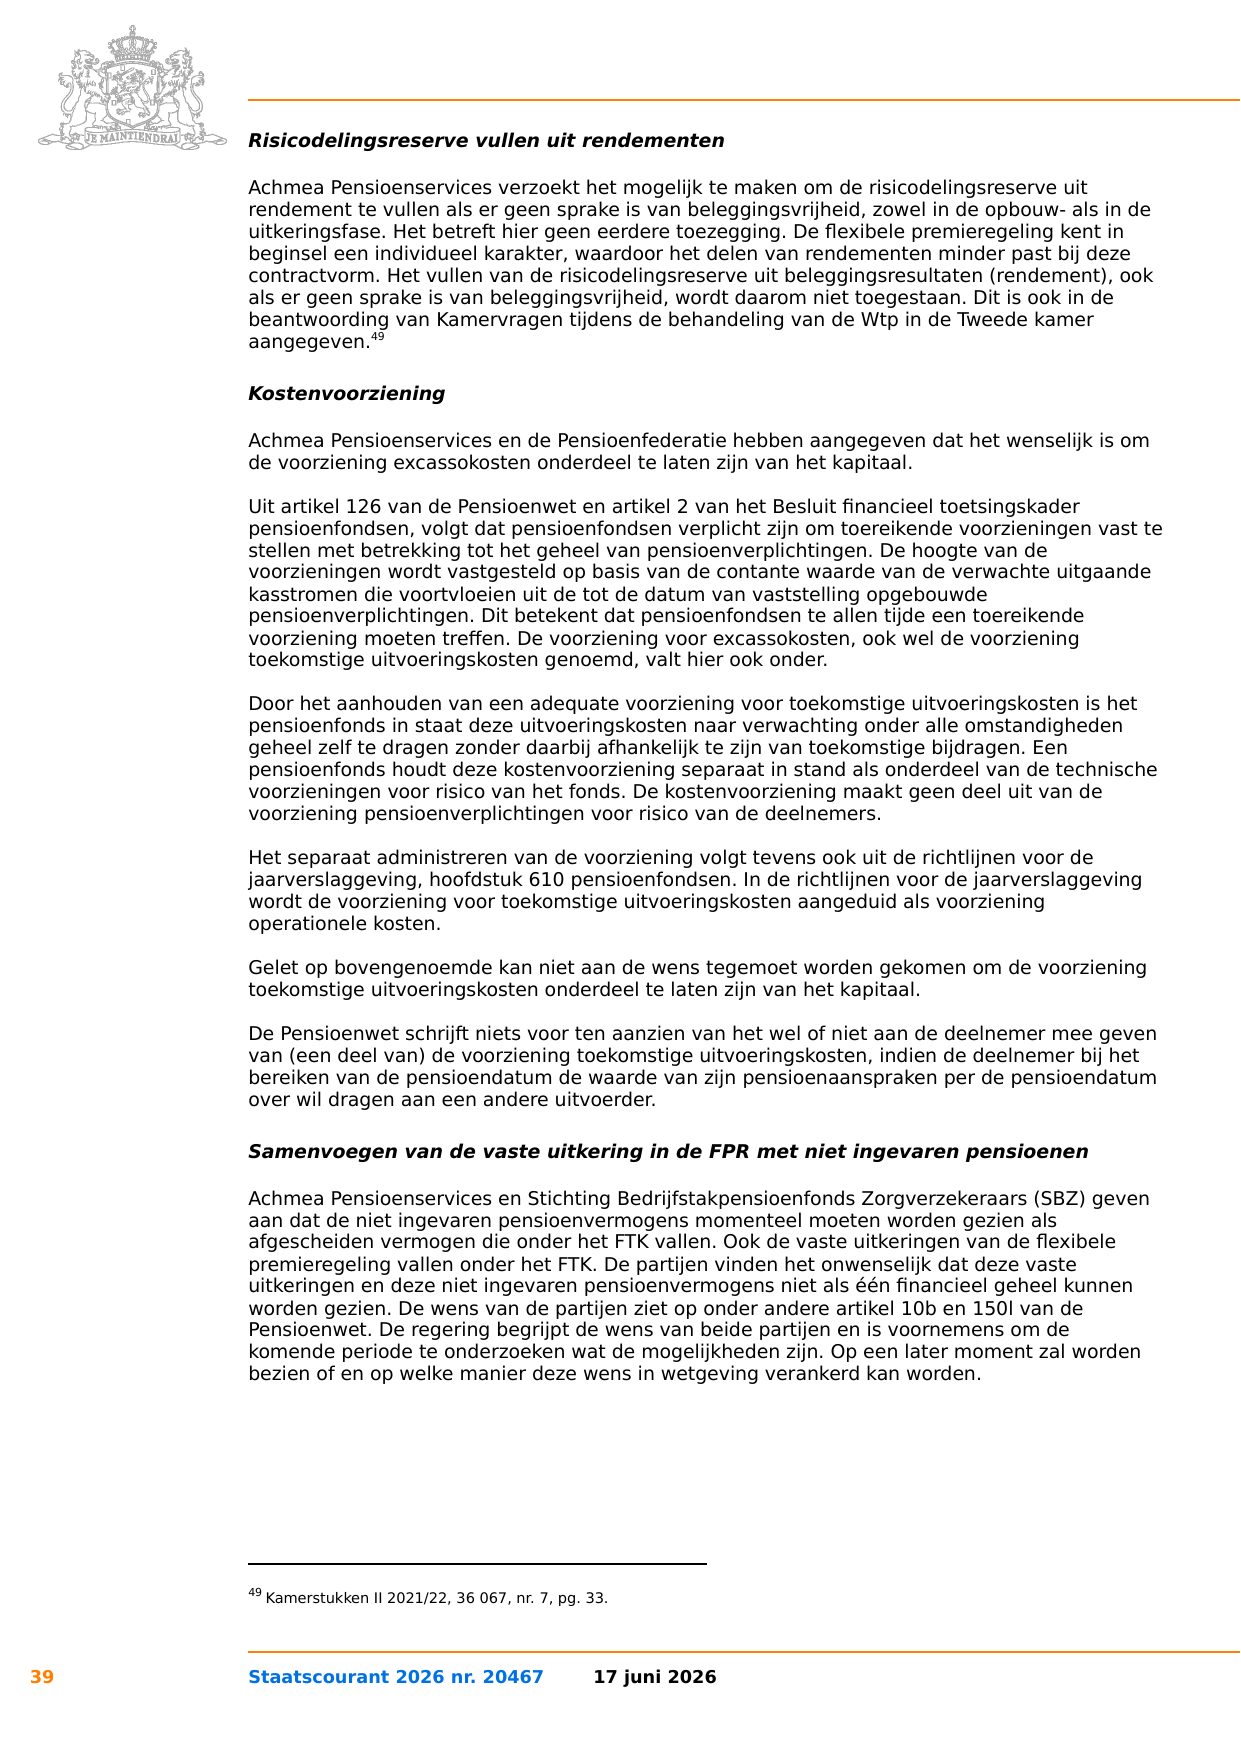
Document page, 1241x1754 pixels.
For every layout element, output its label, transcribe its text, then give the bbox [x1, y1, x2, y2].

text Uit artikel 126 van de Pensioenwet en artikel 2 van het Besluit financieel toetsingskader pensioenfondsen, volgt dat pensioenfondsen verplicht zijn om toereikende voorzieningen vast te stellen met betrekking tot het geheel van pensioenverplichtingen. De hoogte van de voorzieningen wordt vastgesteld op basis van de contante waarde van de verwachte uitgaande kasstromen die voortvloeien uit de tot de datum van vaststelling opgebouwde pensioenverplichtingen. Dit betekent dat pensioenfondsen te allen tijde een toereikende voorziening moeten treffen. De voorziening voor excassokosten, ook wel de voorziening toekomstige uitvoeringskosten genoemd, valt hier ook onder. [248, 496, 1163, 671]
text Achmea Pensioenservices en de Pensioenfederatie hebben aangegeven dat het wenselijk is om de voorziening excassokosten onderdeel te laten zijn van het kapitaal. [248, 430, 1163, 474]
subtitle Risicodelingsreserve vullen uit rendementen [248, 130, 1163, 152]
text Achmea Pensioenservices verzoekt het mogelijk te maken om de risicodelingsreserve uit rendement te vullen als er geen sprake is van beleggingsvrijheid, zowel in de opbouw- als in de uitkeringsfase. Het betreft hier geen eerdere toezegging. De flexibele premieregeling kent in beginsel een individueel karakter, waardoor het delen van rendementen minder past bij deze contractvorm. Het vullen van de risicodelingsreserve uit beleggingsresultaten (rendement), ook als er geen sprake is van beleggingsvrijheid, wordt daarom niet toegestaan. Dit is ook in de beantwoording van Kamervragen tijdens de behandeling van de Wtp in de Tweede kamer aangegeven. [248, 177, 1163, 353]
text Door het aanhouden van een adequate voorziening voor toekomstige uitvoeringskosten is het pensioenfonds in staat deze uitvoeringskosten naar verwachting onder alle omstandigheden geheel zelf te dragen zonder daarbij afhankelijk te zijn van toekomstige bijdragen. Een pensioenfonds houdt deze kostenvoorziening separaat in stand als onderdeel van de technische voorzieningen voor risico van het fonds. De kostenvoorziening maakt geen deel uit van de voorziening pensioenverplichtingen voor risico van de deelnemers. [248, 693, 1163, 825]
text De Pensioenwet schrijft niets voor ten aanzien van het wel of niet aan de deelnemer mee geven van (een deel van) de voorziening toekomstige uitvoeringskosten, indien de deelnemer bij het bereiken van de pensioendatum de waarde van zijn pensioenaanspraken per de pensioendatum over wil dragen aan een andere uitvoerder. [248, 1023, 1163, 1111]
picture [38, 25, 227, 150]
text Het separaat administreren van de voorziening volgt tevens ook uit de richtlijnen voor de jaarverslaggeving, hoofdstuk 610 pensioenfondsen. In de richtlijnen voor de jaarverslaggeving wordt de voorziening voor toekomstige uitvoeringskosten aangeduid als voorziening operationele kosten. [248, 847, 1163, 935]
text Gelet op bovengenoemde kan niet aan de wens tegemoet worden gekomen om de voorziening toekomstige uitvoeringskosten onderdeel te laten zijn van het kapitaal. [248, 957, 1163, 1001]
text Kamerstukken II 2021/22, 36 067, nr. 7, pg. 33. [248, 1586, 1163, 1608]
subtitle Samenvoegen van de vaste uitkering in de FPR met niet ingevaren pensioenen [248, 1141, 1163, 1162]
subtitle Kostenvoorziening [248, 383, 1163, 405]
text Achmea Pensioenservices en Stichting Bedrijfstakpensioenfonds Zorgverzekeraars (SBZ) geven aan dat de niet ingevaren pensioenvermogens momenteel moeten worden gezien als afgescheiden vermogen die onder het FTK vallen. Ook de vaste uitkeringen van de flexibele premieregeling vallen onder het FTK. De partijen vinden het onwenselijk dat deze vaste uitkeringen en deze niet ingevaren pensioenvermogens niet als één financieel geheel kunnen worden gezien. De wens van de partijen ziet op onder andere artikel 10b en 150l van de Pensioenwet. De regering begrijpt de wens van beide partijen en is voornemens om de komende periode te onderzoeken wat de mogelijkheden zijn. Op een later moment zal worden bezien of en op welke manier deze wens in wetgeving verankerd kan worden. [248, 1187, 1163, 1385]
